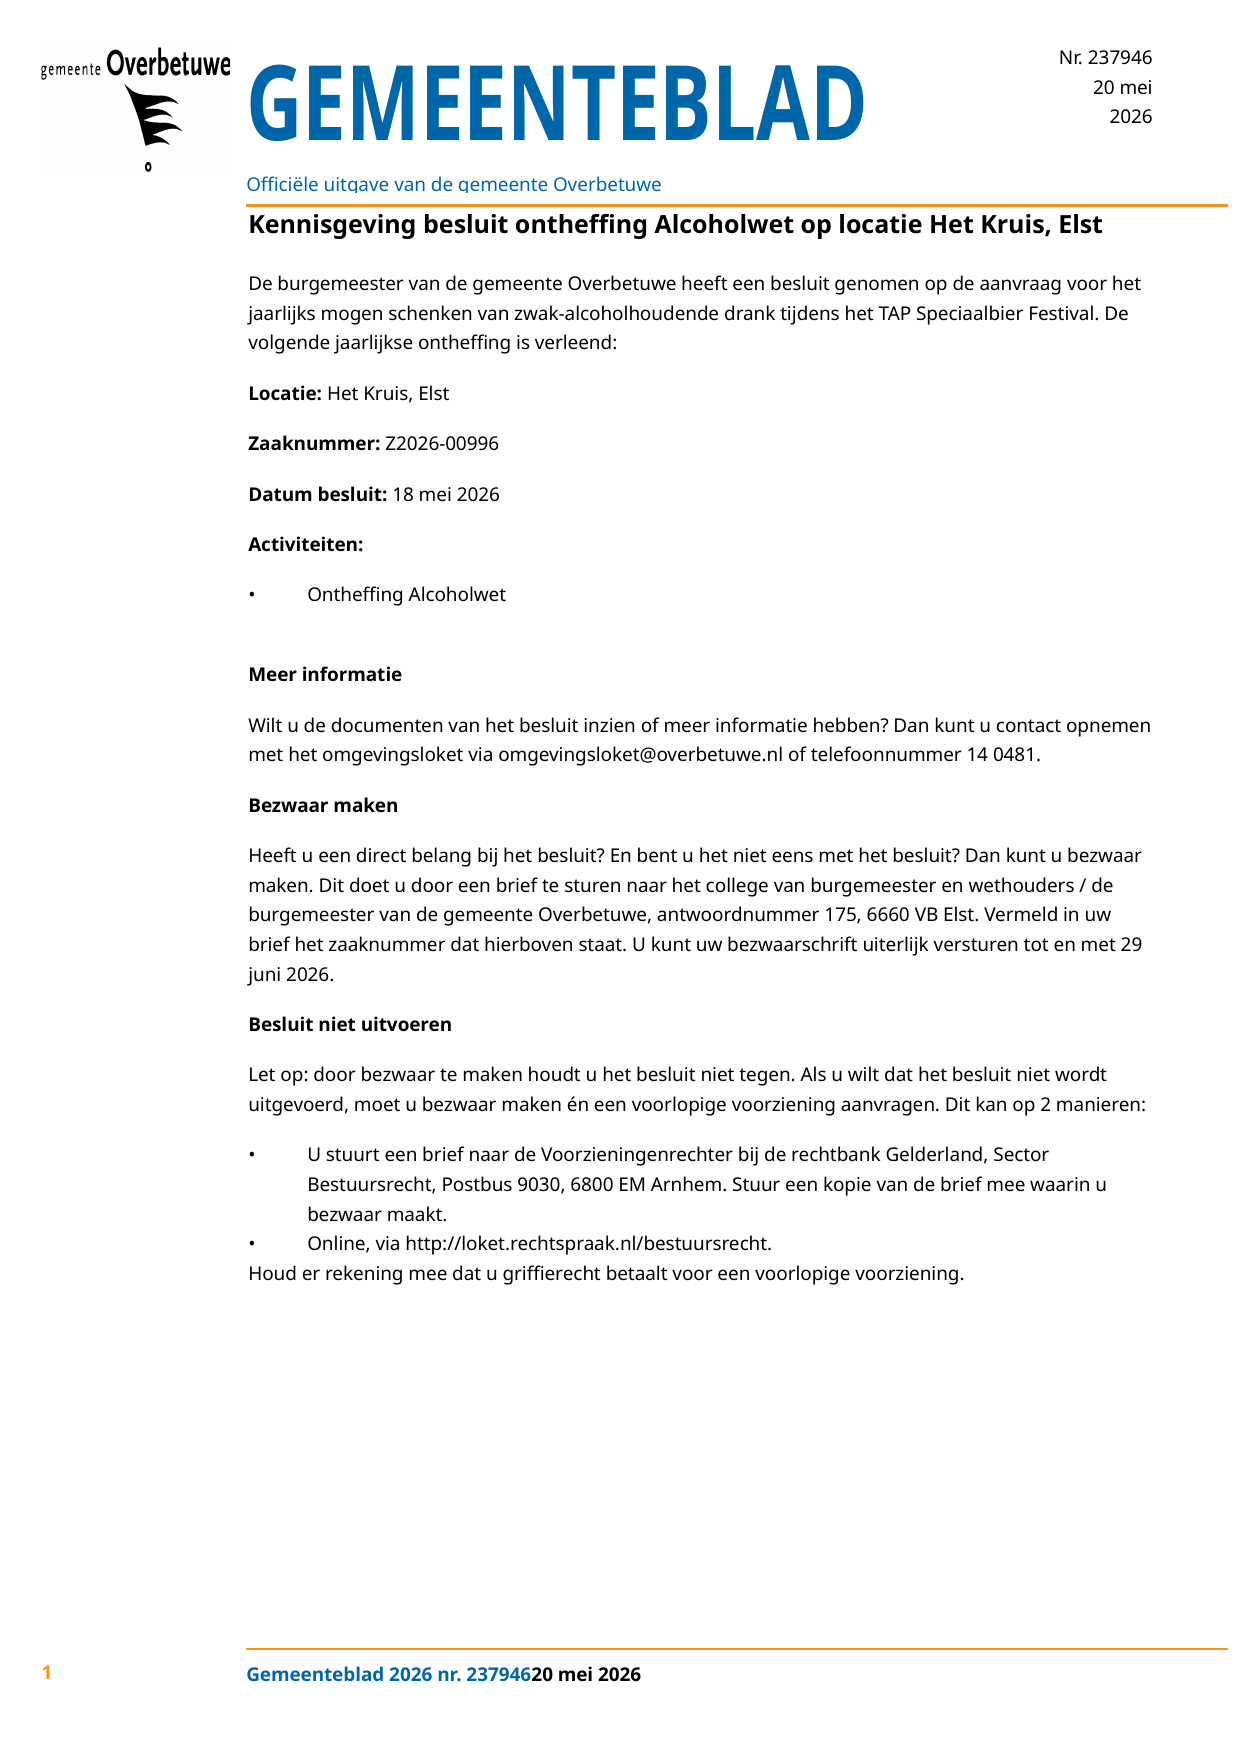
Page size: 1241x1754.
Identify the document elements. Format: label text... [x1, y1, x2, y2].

text Zaaknummer: Z2026-00996 [248, 430, 1152, 456]
text Houd er rekening mee dat u griffierecht betaalt voor een voorlopige voorziening. [248, 1260, 1152, 1286]
text Besluit niet uitvoeren [248, 1011, 1152, 1037]
text Datum besluit: 18 mei 2026 [248, 481, 1152, 506]
text Heeft u een direct belang bij het besluit? En bent u het niet eens met het besluit? Dan kunt u bezwaar maken. Dit doet u door een brief te sturen naar het college van burgemeester en wethouders / de burgemeester van de gemeente Overbetuwe, antwoordnummer 175, 6660 VB Elst. Vermeld in uw brief het zaaknummer dat hierboven staat. U kunt uw bezwaarschrift uiterlijk versturen tot en met 29 juni 2026. [248, 842, 1152, 986]
list U stuurt een brief naar de Voorzieningenrechter bij de rechtbank Gelderland, Sector Bestuursrecht, Postbus 9030, 6800 EM Arnhem. Stuur een kopie van de brief mee waarin u bezwaar maakt. [248, 1142, 1152, 1226]
text De burgemeester van de gemeente Overbetuwe heeft een besluit genomen op de aanvraag voor het jaarlijks mogen schenken van zwak-alcoholhoudende drank tijdens het TAP Speciaalbier Festival. De volgende jaarlijkse ontheffing is verleend: [248, 270, 1152, 355]
text Let op: door bezwaar te maken houdt u het besluit niet tegen. Als u wilt dat het besluit niet wordt uitgevoerd, moet u bezwaar maken én een voorlopige voorziening aanvragen. Dit kan op 2 manieren: [248, 1062, 1152, 1117]
list Online, via http://loket.rechtspraak.nl/bestuursrecht. [248, 1230, 1152, 1256]
text Wilt u de documenten van het besluit inzien of meer informatie hebben? Dan kunt u contact opnemen met het omgevingsloket via omgevingsloket@overbetuwe.nl of telefoonnummer 14 0481. [248, 712, 1152, 767]
text Activiteiten: [248, 531, 1152, 557]
text Kennisgeving besluit ontheffing Alcoholwet op locatie Het Kruis, Elst [248, 207, 1152, 241]
text Meer informatie [248, 662, 1152, 687]
text Bezwaar maken [248, 792, 1152, 818]
text Locatie: Het Kruis, Elst [248, 380, 1152, 406]
list Ontheffing Alcoholwet [248, 582, 1152, 607]
picture [41, 47, 231, 172]
